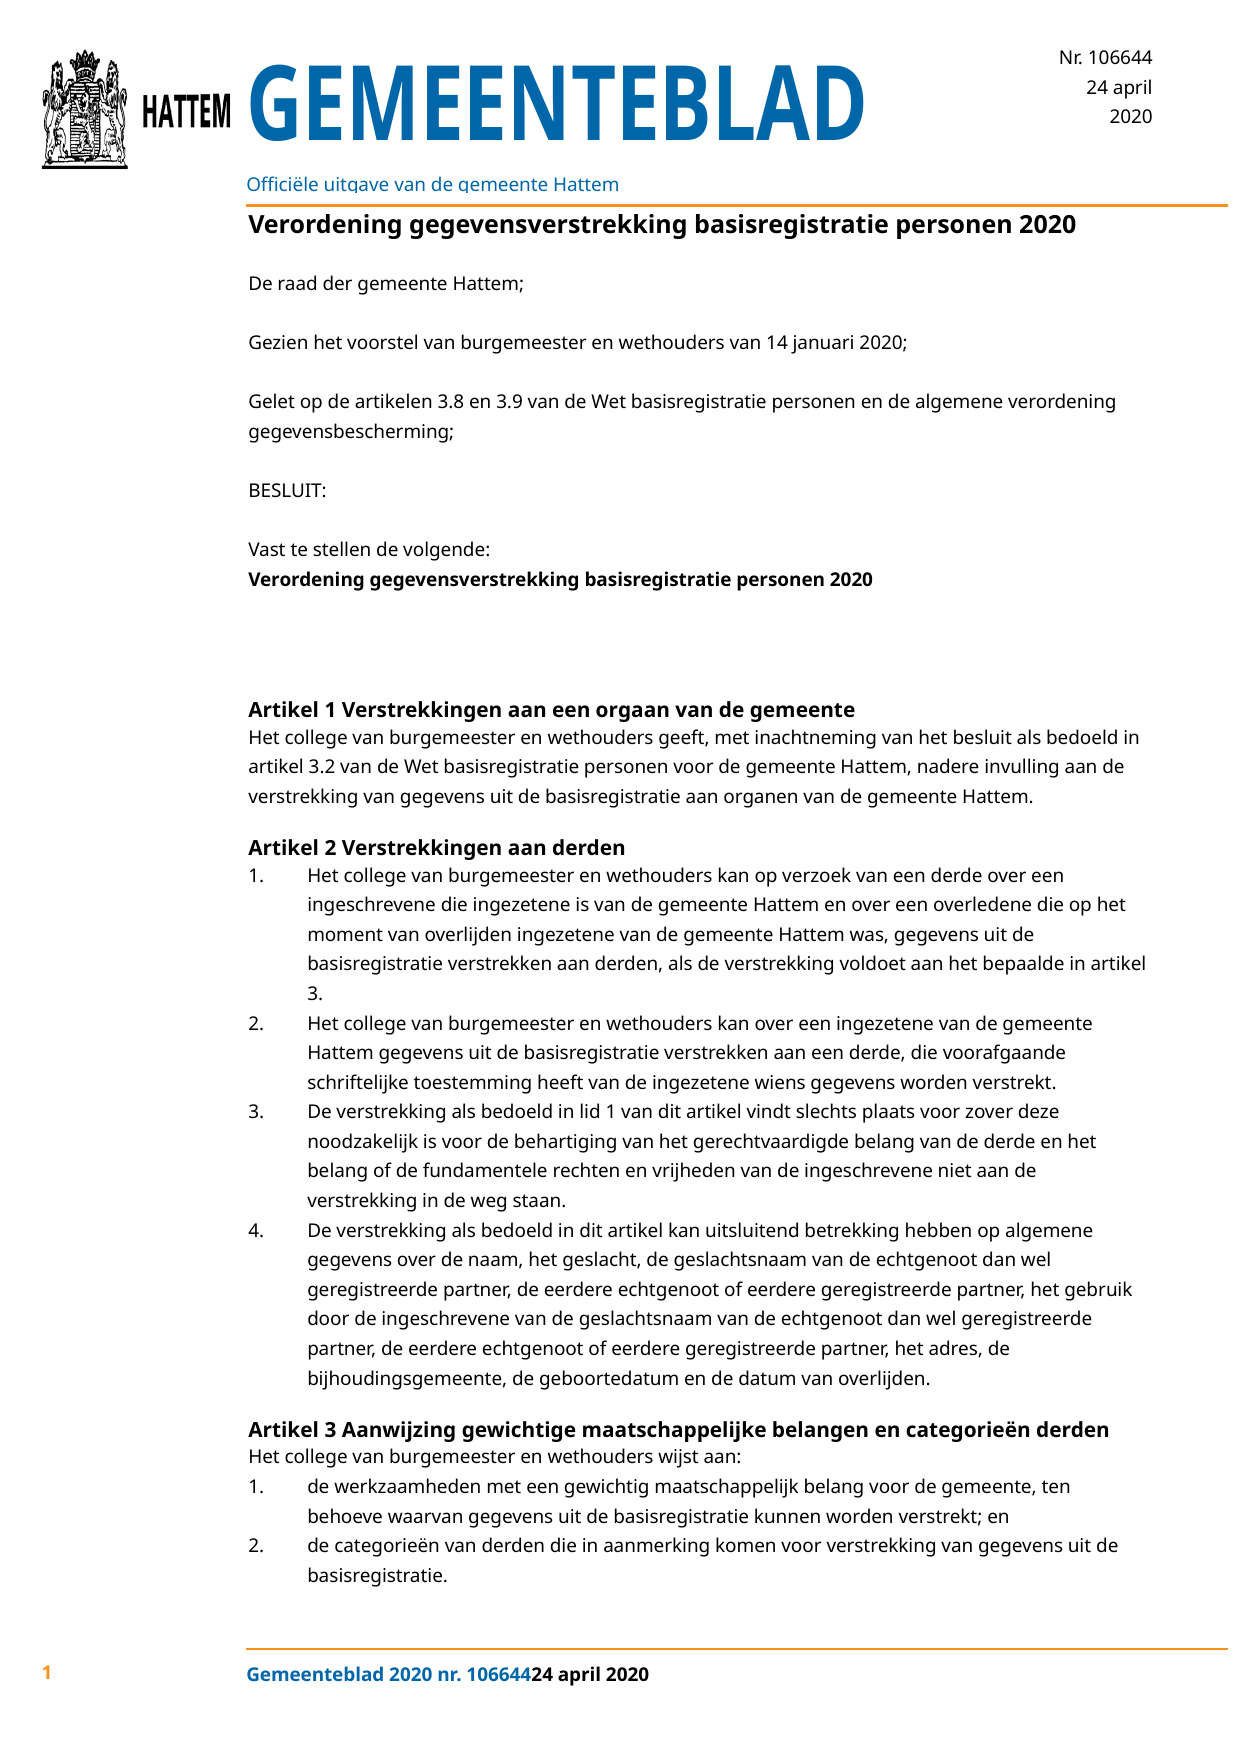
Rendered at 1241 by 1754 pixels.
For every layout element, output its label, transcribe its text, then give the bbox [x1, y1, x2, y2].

text Verordening gegevensverstrekking basisregistratie personen 2020 [248, 566, 1152, 592]
text De raad der gemeente Hattem; [248, 270, 1152, 296]
list de werkzaamheden met een gewichtig maatschappelijk belang voor de gemeente, ten behoeve waarvan gegevens uit de basisregistratie kunnen worden verstrekt; en [248, 1473, 1152, 1528]
text BESLUIT: [248, 477, 1152, 503]
text Het college van burgemeester en wethouders geeft, met inachtneming van het besluit als bedoeld in artikel 3.2 van de Wet basisregistratie personen voor de gemeente Hattem, nadere invulling aan de verstrekking van gegevens uit de basisregistratie aan organen van de gemeente Hattem. [248, 724, 1152, 809]
text Artikel 2 Verstrekkingen aan derden [248, 833, 1152, 862]
text Vast te stellen de volgende: [248, 537, 1152, 562]
list de categorieën van derden die in aanmerking komen voor verstrekking van gegevens uit de basisregistratie. [248, 1532, 1152, 1588]
list De verstrekking als bedoeld in dit artikel kan uitsluitend betrekking hebben op algemene gegevens over de naam, het geslacht, de geslachtsnaam van de echtgenoot dan wel geregistreerde partner, de eerdere echtgenoot of eerdere geregistreerde partner, het gebruik door de ingeschrevene van de geslachtsnaam van de echtgenoot dan wel geregistreerde partner, de eerdere echtgenoot of eerdere geregistreerde partner, het adres, de bijhoudingsgemeente, de geboortedatum en de datum van overlijden. [248, 1217, 1152, 1391]
text Artikel 1 Verstrekkingen aan een orgaan van de gemeente [248, 695, 1152, 724]
text Gezien het voorstel van burgemeester en wethouders van 14 januari 2020; [248, 329, 1152, 355]
list De verstrekking als bedoeld in lid 1 van dit artikel vindt slechts plaats voor zover deze noodzakelijk is voor de behartiging van het gerechtvaardigde belang van de derde en het belang of de fundamentele rechten en vrijheden van de ingeschrevene niet aan de verstrekking in de weg staan. [248, 1098, 1152, 1213]
picture [41, 47, 231, 172]
list Het college van burgemeester en wethouders kan over een ingezetene van de gemeente Hattem gegevens uit de basisregistratie verstrekken aan een derde, die voorafgaande schriftelijke toestemming heeft van de ingezetene wiens gegevens worden verstrekt. [248, 1010, 1152, 1095]
text Het college van burgemeester en wethouders wijst aan: [248, 1444, 1152, 1469]
text Gelet op de artikelen 3.8 en 3.9 van de Wet basisregistratie personen en de algemene verordening gegevensbescherming; [248, 389, 1152, 444]
text Verordening gegevensverstrekking basisregistratie personen 2020 [248, 207, 1152, 241]
text Artikel 3 Aanwijzing gewichtige maatschappelijke belangen en categorieën derden [248, 1415, 1152, 1444]
list Het college van burgemeester en wethouders kan op verzoek van een derde over een ingeschrevene die ingezetene is van de gemeente Hattem en over een overledene die op het moment van overlijden ingezetene van de gemeente Hattem was, gegevens uit de basisregistratie verstrekken aan derden, als de verstrekking voldoet aan het bepaalde in artikel 3. [248, 862, 1152, 1006]
